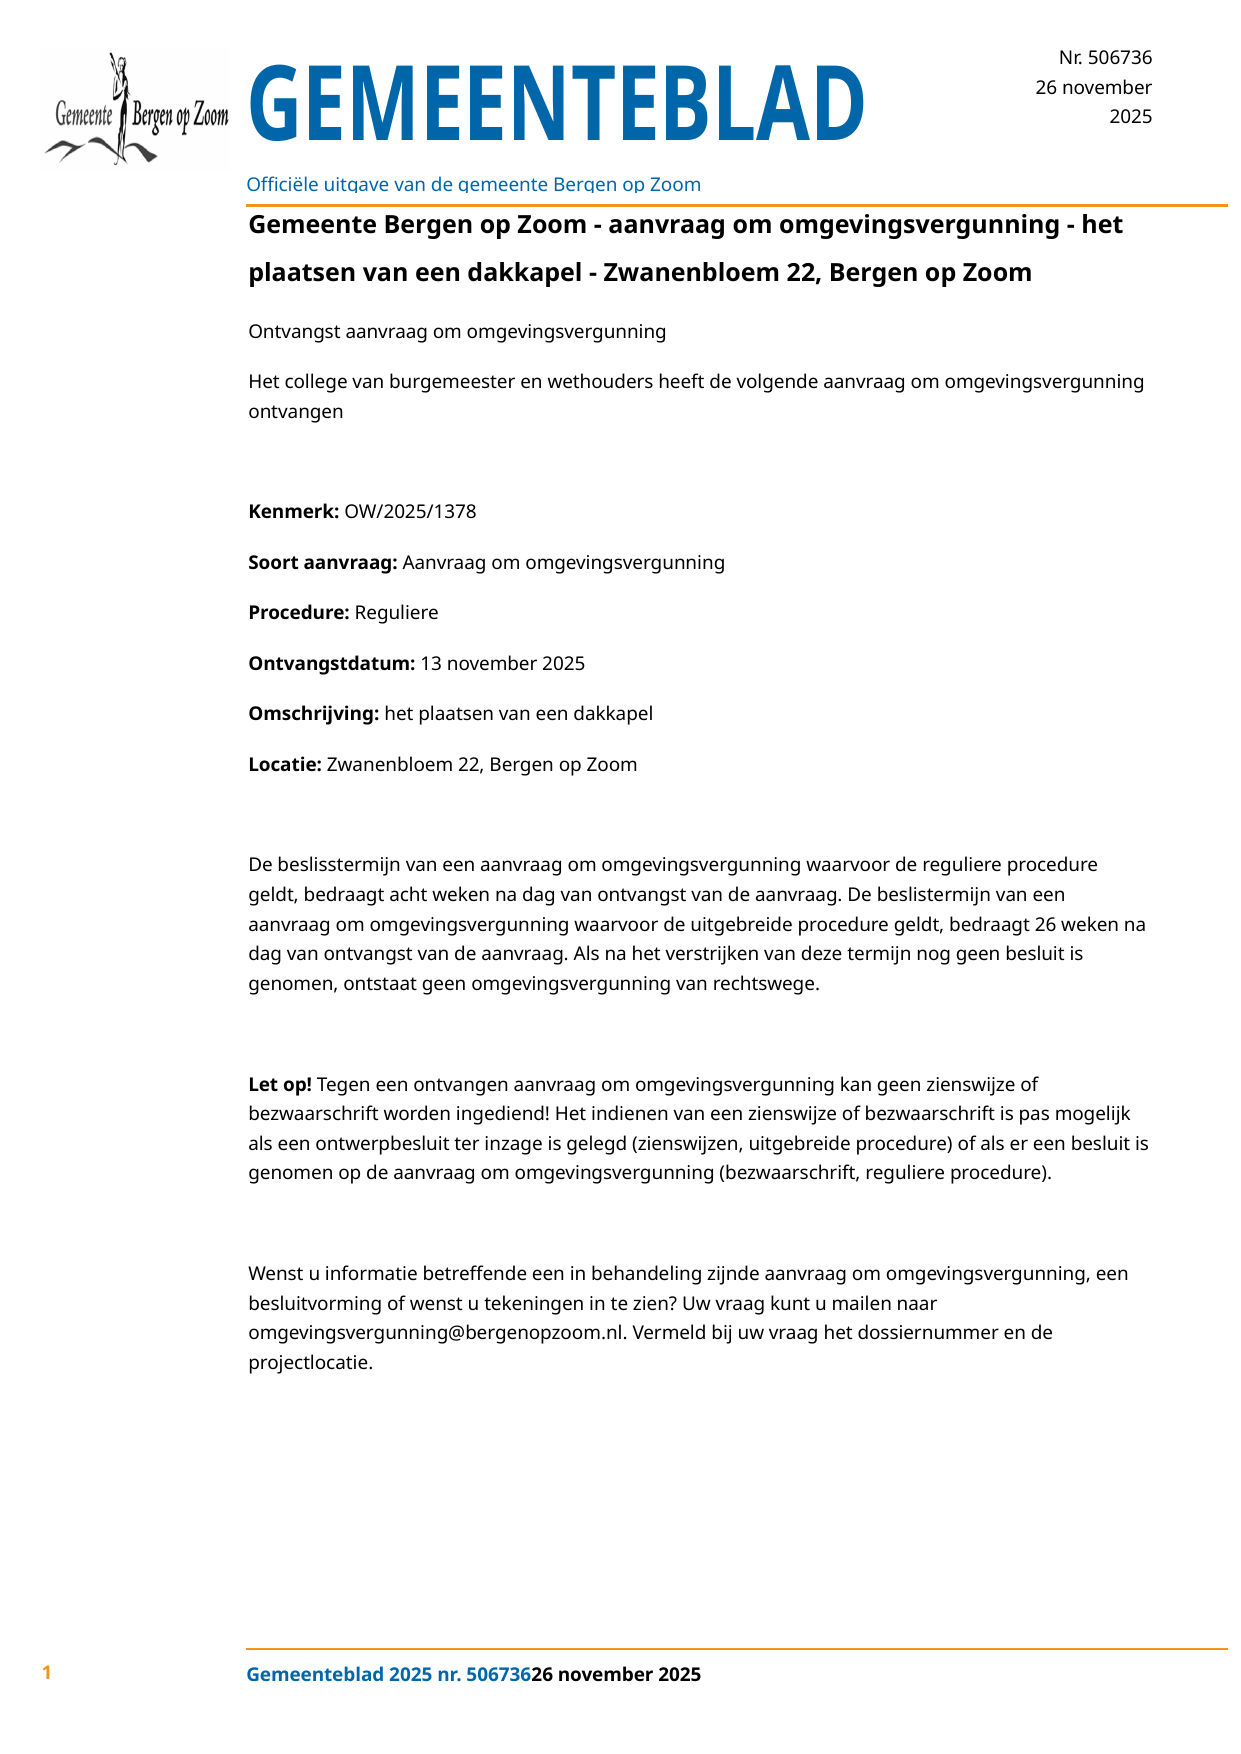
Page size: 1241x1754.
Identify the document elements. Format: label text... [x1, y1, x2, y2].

text Let op! Tegen een ontvangen aanvraag om omgevingsvergunning kan geen zienswijze of bezwaarschrift worden ingediend! Het indienen van een zienswijze of bezwaarschrift is pas mogelijk als een ontwerpbesluit ter inzage is gelegd (zienswijzen, uitgebreide procedure) of als er een besluit is genomen op de aanvraag om omgevingsvergunning (bezwaarschrift, reguliere procedure). [248, 1071, 1152, 1185]
text Kenmerk: OW/2025/1378 [248, 499, 1152, 524]
text De beslisstermijn van een aanvraag om omgevingsvergunning waarvoor de reguliere procedure geldt, bedraagt acht weken na dag van ontvangst van de aanvraag. De beslistermijn van een aanvraag om omgevingsvergunning waarvoor de uitgebreide procedure geldt, bedraagt 26 weken na dag van ontvangst van de aanvraag. Als na het verstrijken van deze termijn nog geen besluit is genomen, ontstaat geen omgevingsvergunning van rechtswege. [248, 852, 1152, 996]
text Ontvangstdatum: 13 november 2025 [248, 650, 1152, 676]
text Gemeente Bergen op Zoom - aanvraag om omgevingsvergunning - het plaatsen van een dakkapel - Zwanenbloem 22, Bergen op Zoom [248, 207, 1152, 288]
text Ontvangst aanvraag om omgevingsvergunning [248, 318, 1152, 344]
text Het college van burgemeester en wethouders heeft de volgende aanvraag om omgevingsvergunning ontvangen [248, 368, 1152, 424]
picture [41, 47, 231, 172]
text Omschrijving: het plaatsen van een dakkapel [248, 700, 1152, 726]
text Locatie: Zwanenbloem 22, Bergen op Zoom [248, 751, 1152, 777]
text Procedure: Reguliere [248, 599, 1152, 625]
text Soort aanvraag: Aanvraag om omgevingsvergunning [248, 549, 1152, 575]
text Wenst u informatie betreffende een in behandeling zijnde aanvraag om omgevingsvergunning, een besluitvorming of wenst u tekeningen in te zien? Uw vraag kunt u mailen naar omgevingsvergunning@bergenopzoom.nl. Vermeld bij uw vraag het dossiernummer en de projectlocatie. [248, 1260, 1152, 1375]
